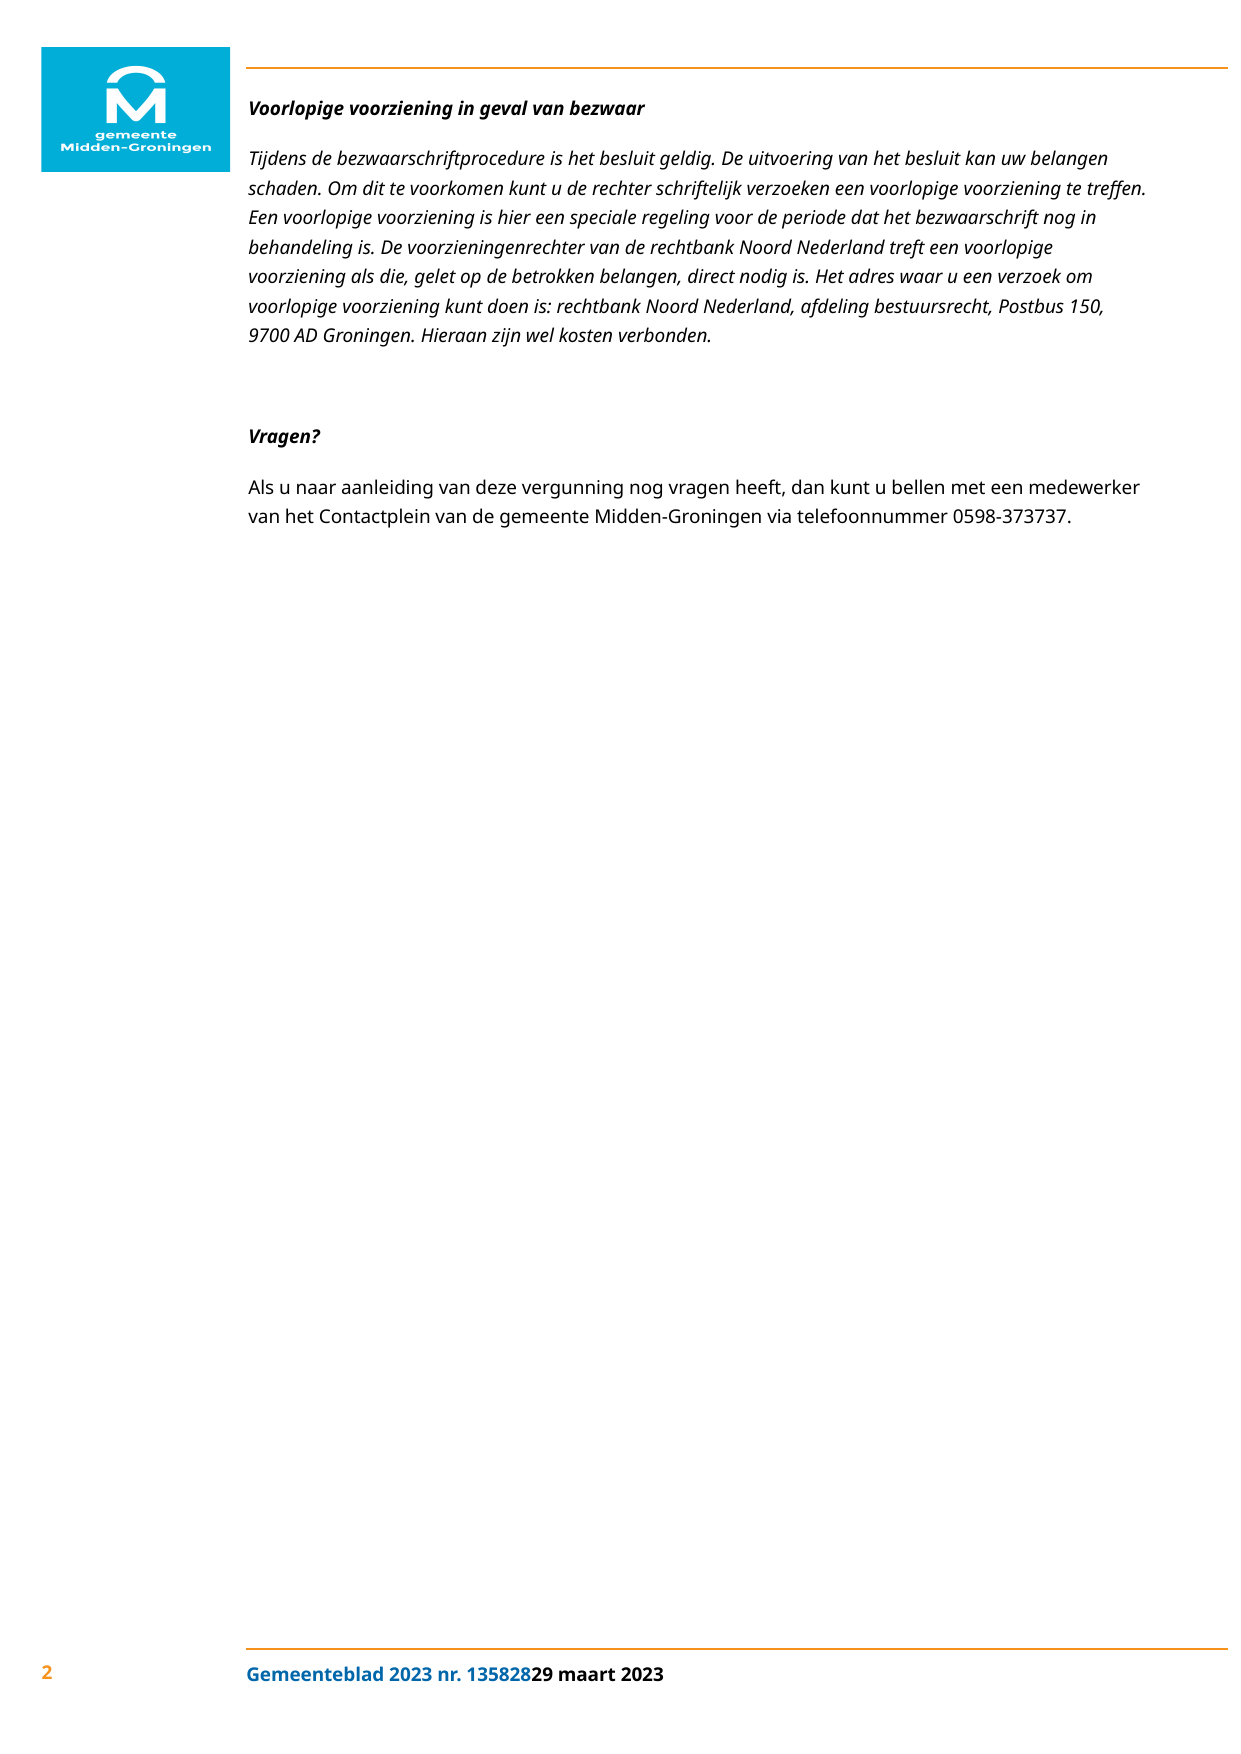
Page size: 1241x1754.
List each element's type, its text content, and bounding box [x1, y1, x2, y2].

text Als u naar aanleiding van deze vergunning nog vragen heeft, dan kunt u bellen met een medewerker van het Contactplein van de gemeente Midden-Groningen via telefoonnummer 0598-373737. [248, 474, 1152, 529]
picture [107, 89, 165, 122]
text Tijdens de bezwaarschriftprocedure is het besluit geldig. De uitvoering van het besluit kan uw belangen schaden. Om dit te voorkomen kunt u de rechter schriftelijk verzoeken een voorlopige voorziening te treffen. Een voorlopige voorziening is hier een speciale regeling voor de periode dat het bezwaarschrift nog in behandeling is. De voorzieningenrechter van de rechtbank Noord Nederland treft een voorlopige voorziening als die, gelet op de betrokken belangen, direct nodig is. Het adres waar u een verzoek om voorlopige voorziening kunt doen is: rechtbank Noord Nederland, afdeling bestuursrecht, Postbus 150, 9700 AD Groningen. Hieraan zijn wel kosten verbonden. [248, 145, 1152, 348]
picture [184, 146, 190, 153]
picture [108, 66, 164, 82]
text Voorlopige voorziening in geval van bezwaar [248, 95, 1152, 121]
text Vragen? [248, 423, 1152, 449]
